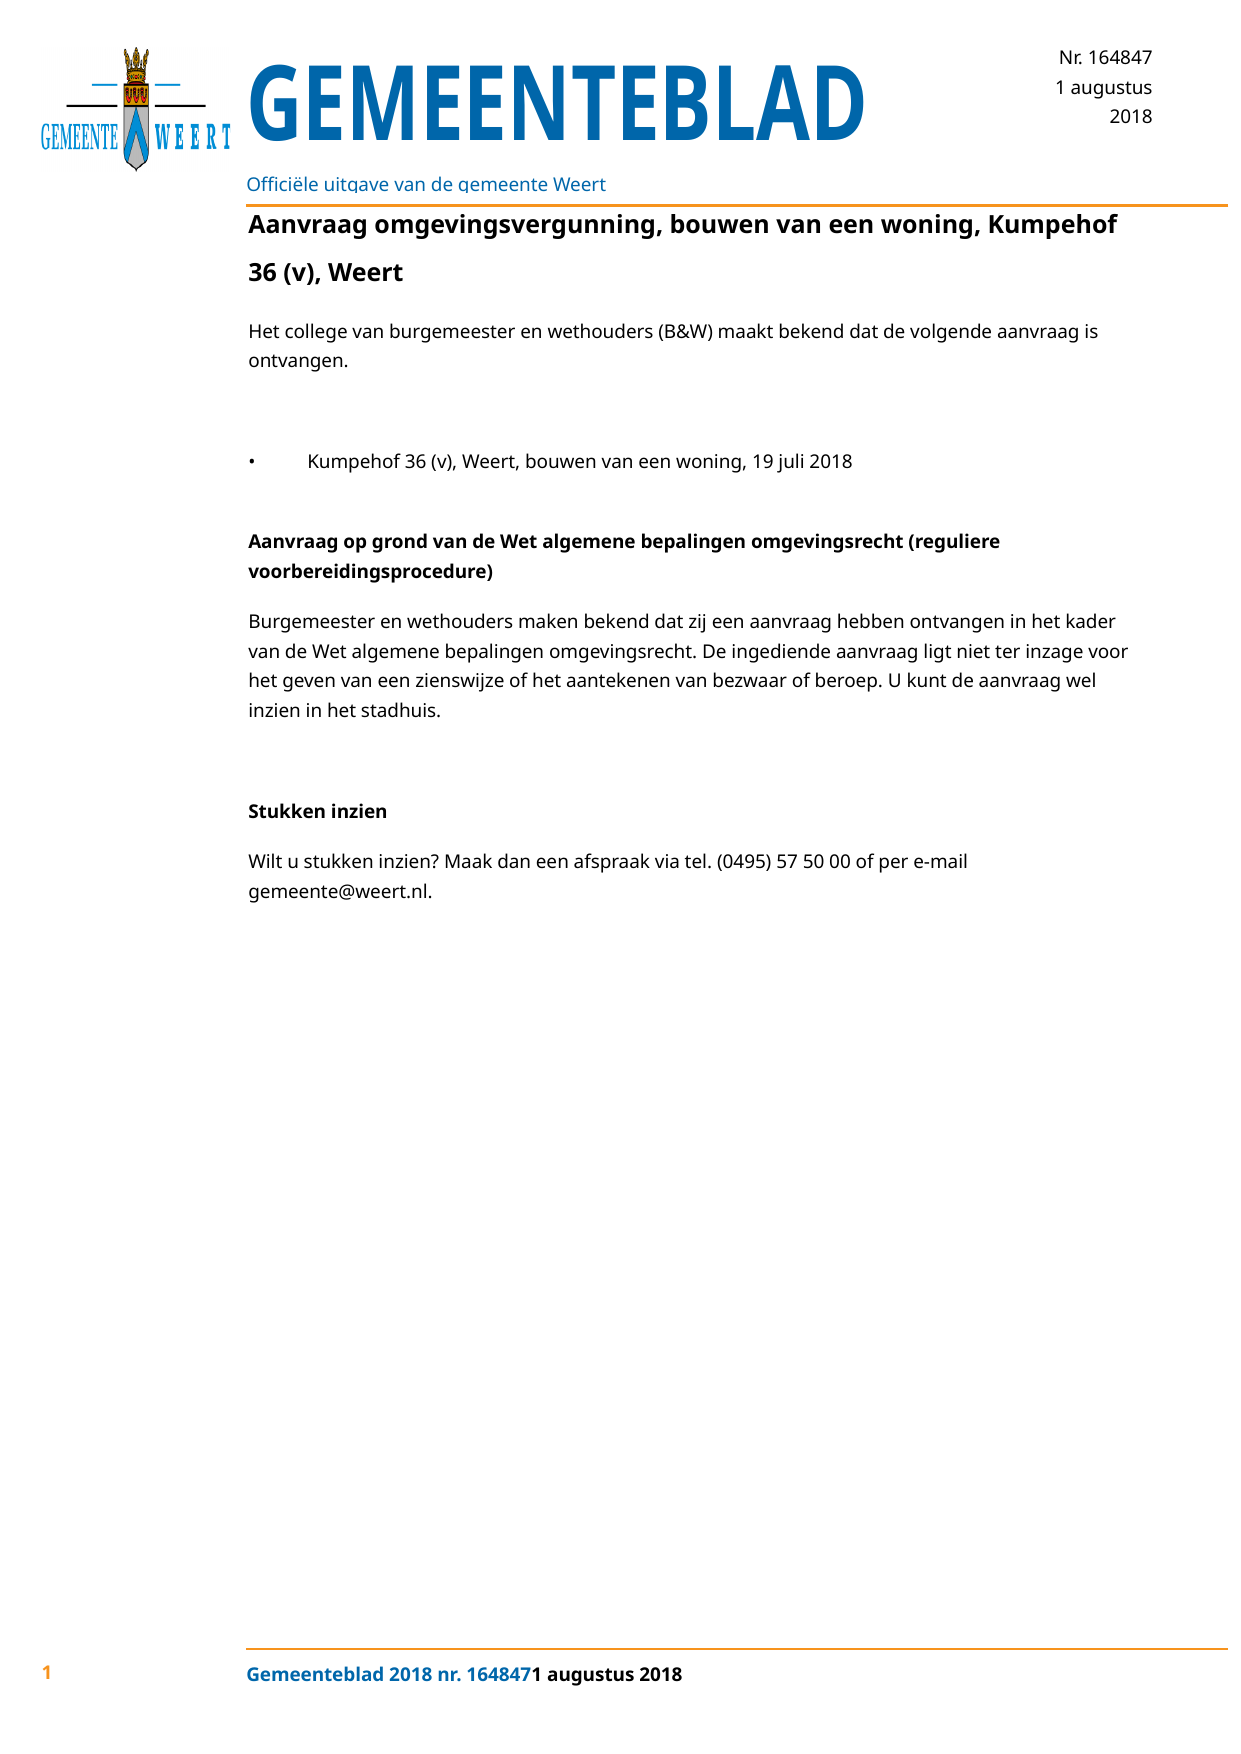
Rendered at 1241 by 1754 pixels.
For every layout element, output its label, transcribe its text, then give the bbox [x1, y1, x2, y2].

text Stukken inzien [248, 798, 1152, 824]
picture [41, 47, 231, 172]
text Het college van burgemeester en wethouders (B&W) maakt bekend dat de volgende aanvraag is ontvangen. [248, 318, 1152, 373]
text Wilt u stukken inzien? Maak dan een afspraak via tel. (0495) 57 50 00 of per e-mail gemeente@weert.nl. [248, 848, 1152, 904]
list Kumpehof 36 (v), Weert, bouwen van een woning, 19 juli 2018 [248, 448, 1152, 474]
text Burgemeester en wethouders maken bekend dat zij een aanvraag hebben ontvangen in het kader van de Wet algemene bepalingen omgevingsrecht. De ingediende aanvraag ligt niet ter inzage voor het geven van een zienswijze of het aantekenen van bezwaar of beroep. U kunt de aanvraag wel inzien in het stadhuis. [248, 608, 1152, 723]
text Aanvraag omgevingsvergunning, bouwen van een woning, Kumpehof 36 (v), Weert [248, 207, 1152, 288]
text Aanvraag op grond van de Wet algemene bepalingen omgevingsrecht (reguliere voorbereidingsprocedure) [248, 528, 1152, 584]
